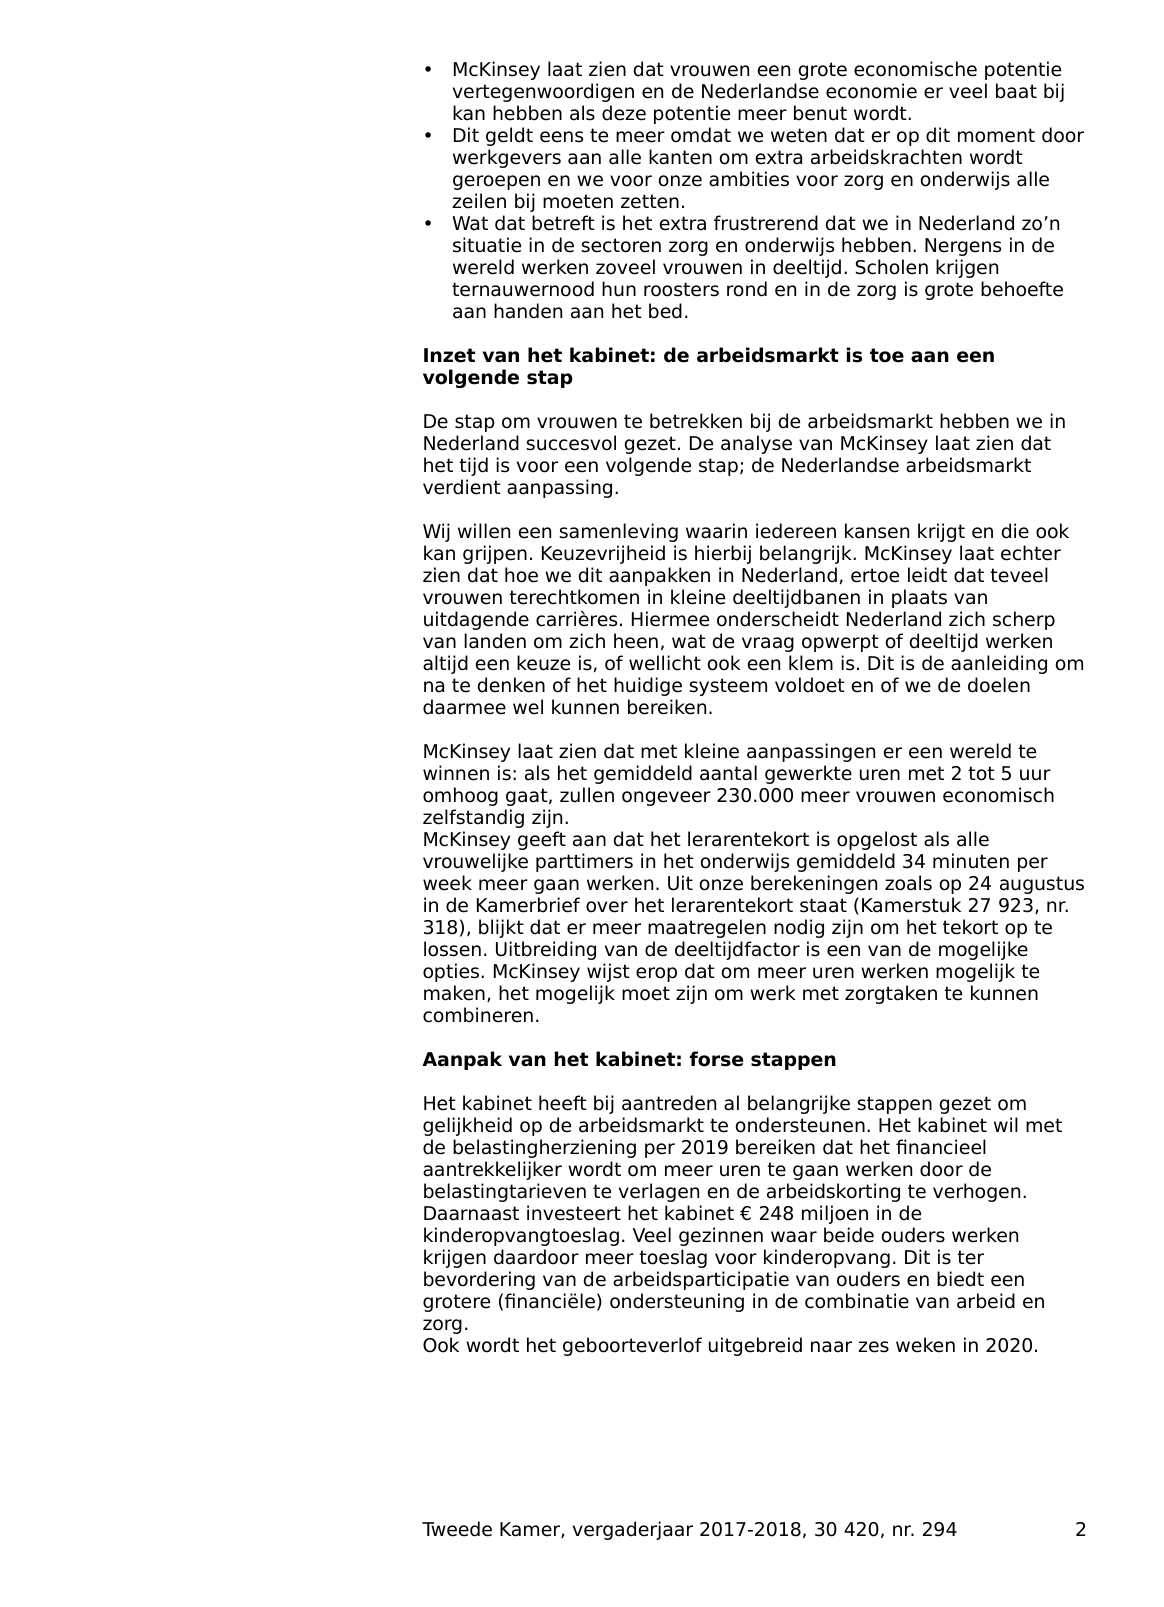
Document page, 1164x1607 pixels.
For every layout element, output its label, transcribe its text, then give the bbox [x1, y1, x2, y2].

text • Wat dat betreft is het extra frustrerend dat we in Nederland zo’n situatie in de sectoren zorg en onderwijs hebben. Nergens in de wereld werken zoveel vrouwen in deeltijd. Scholen krijgen ternauwernood hun roosters rond en in de zorg is grote behoefte aan handen aan het bed. [422, 213, 1087, 323]
text Het kabinet heeft bij aantreden al belangrijke stappen gezet om gelijkheid op de arbeidsmarkt te ondersteunen. Het kabinet wil met de belastingherziening per 2019 bereiken dat het financieel aantrekkelijker wordt om meer uren te gaan werken door de belastingtarieven te verlagen en de arbeidskorting te verhogen. Daarnaast investeert het kabinet € 248 miljoen in de kinderopvangtoeslag. Veel gezinnen waar beide ouders werken krijgen daardoor meer toeslag voor kinderopvang. Dit is ter bevordering van de arbeidsparticipatie van ouders en biedt een grotere (financiële) ondersteuning in de combinatie van arbeid en zorg. [422, 1093, 1087, 1335]
text McKinsey laat zien dat met kleine aanpassingen er een wereld te winnen is: als het gemiddeld aantal gewerkte uren met 2 tot 5 uur omhoog gaat, zullen ongeveer 230.000 meer vrouwen economisch zelfstandig zijn. [422, 741, 1087, 829]
text • Dit geldt eens te meer omdat we weten dat er op dit moment door werkgevers aan alle kanten om extra arbeidskrachten wordt geroepen en we voor onze ambities voor zorg en onderwijs alle zeilen bij moeten zetten. [422, 125, 1087, 213]
subtitle Aanpak van het kabinet: forse stappen [422, 1049, 1087, 1071]
subtitle Inzet van het kabinet: de arbeidsmarkt is toe aan een volgende stap [422, 345, 1087, 389]
text Wij willen een samenleving waarin iedereen kansen krijgt en die ook kan grijpen. Keuzevrijheid is hierbij belangrijk. McKinsey laat echter zien dat hoe we dit aanpakken in Nederland, ertoe leidt dat teveel vrouwen terechtkomen in kleine deeltijdbanen in plaats van uitdagende carrières. Hiermee onderscheidt Nederland zich scherp van landen om zich heen, wat de vraag opwerpt of deeltijd werken altijd een keuze is, of wellicht ook een klem is. Dit is de aanleiding om na te denken of het huidige systeem voldoet en of we de doelen daarmee wel kunnen bereiken. [422, 521, 1087, 719]
text McKinsey geeft aan dat het lerarentekort is opgelost als alle vrouwelijke parttimers in het onderwijs gemiddeld 34 minuten per week meer gaan werken. Uit onze berekeningen zoals op 24 augustus in de Kamerbrief over het lerarentekort staat (Kamerstuk 27 923, nr. 318), blijkt dat er meer maatregelen nodig zijn om het tekort op te lossen. Uitbreiding van de deeltijdfactor is een van de mogelijke opties. McKinsey wijst erop dat om meer uren werken mogelijk te maken, het mogelijk moet zijn om werk met zorgtaken te kunnen combineren. [422, 829, 1087, 1027]
text Ook wordt het geboorteverlof uitgebreid naar zes weken in 2020. [422, 1335, 1087, 1357]
text De stap om vrouwen te betrekken bij de arbeidsmarkt hebben we in Nederland succesvol gezet. De analyse van McKinsey laat zien dat het tijd is voor een volgende stap; de Nederlandse arbeidsmarkt verdient aanpassing. [422, 411, 1087, 499]
text • McKinsey laat zien dat vrouwen een grote economische potentie vertegenwoordigen en de Nederlandse economie er veel baat bij kan hebben als deze potentie meer benut wordt. [422, 59, 1087, 125]
